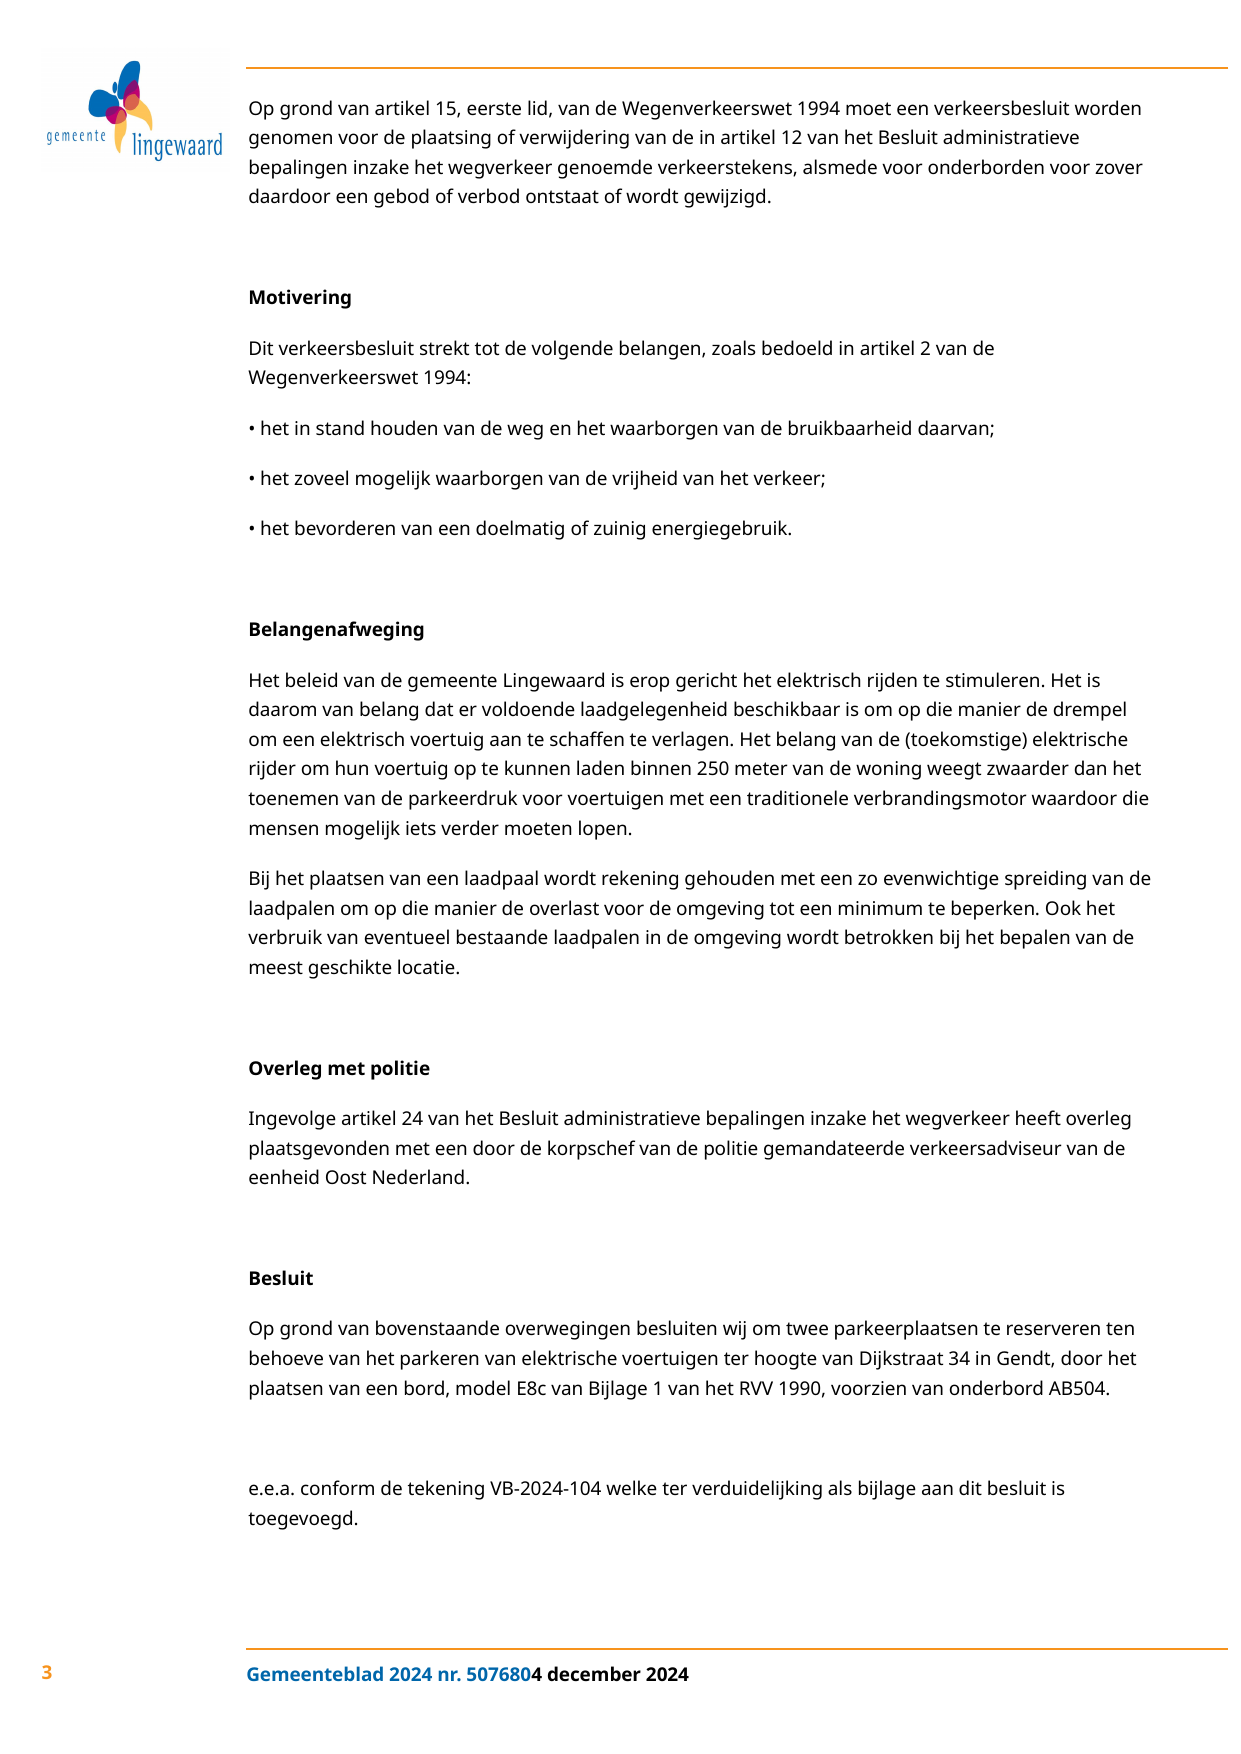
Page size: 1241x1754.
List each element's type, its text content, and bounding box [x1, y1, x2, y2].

text • het bevorderen van een doelmatig of zuinig energiegebruik. [248, 516, 1152, 541]
text Besluit [248, 1265, 1152, 1291]
text • het zoveel mogelijk waarborgen van de vrijheid van het verkeer; [248, 465, 1152, 491]
picture [41, 47, 231, 172]
text Dit verkeersbesluit strekt tot de volgende belangen, zoals bedoeld in artikel 2 van de Wegenverkeerswet 1994: [248, 335, 1152, 390]
text Op grond van artikel 15, eerste lid, van de Wegenverkeerswet 1994 moet een verkeersbesluit worden genomen voor de plaatsing of verwijdering van de in artikel 12 van het Besluit administratieve bepalingen inzake het wegverkeer genoemde verkeerstekens, alsmede voor onderborden voor zover daardoor een gebod of verbod ontstaat of wordt gewijzigd. [248, 95, 1152, 209]
text Belangenafweging [248, 616, 1152, 642]
text Ingevolge artikel 24 van het Besluit administratieve bepalingen inzake het wegverkeer heeft overleg plaatsgevonden met een door de korpschef van de politie gemandateerde verkeersadviseur van de eenheid Oost Nederland. [248, 1105, 1152, 1190]
text Bij het plaatsen van een laadpaal wordt rekening gehouden met een zo evenwichtige spreiding van de laadpalen om op die manier de overlast voor de omgeving tot een minimum te beperken. Ook het verbruik van eventueel bestaande laadpalen in de omgeving wordt betrokken bij het bepalen van de meest geschikte locatie. [248, 865, 1152, 980]
text • het in stand houden van de weg en het waarborgen van de bruikbaarheid daarvan; [248, 415, 1152, 441]
text e.e.a. conform de tekening VB-2024-104 welke ter verduidelijking als bijlage aan dit besluit is toegevoegd. [248, 1476, 1152, 1531]
text Het beleid van de gemeente Lingewaard is erop gericht het elektrisch rijden te stimuleren. Het is daarom van belang dat er voldoende laadgelegenheid beschikbaar is om op die manier de drempel om een elektrisch voertuig aan te schaffen te verlagen. Het belang van de (toekomstige) elektrische rijder om hun voertuig op te kunnen laden binnen 250 meter van de woning weegt zwaarder dan het toenemen van de parkeerdruk voor voertuigen met een traditionele verbrandingsmotor waardoor die mensen mogelijk iets verder moeten lopen. [248, 667, 1152, 841]
text Overleg met politie [248, 1055, 1152, 1081]
text Motivering [248, 284, 1152, 310]
text Op grond van bovenstaande overwegingen besluiten wij om twee parkeerplaatsen te reserveren ten behoeve van het parkeren van elektrische voertuigen ter hoogte van Dijkstraat 34 in Gendt, door het plaatsen van een bord, model E8c van Bijlage 1 van het RVV 1990, voorzien van onderbord AB504. [248, 1316, 1152, 1401]
